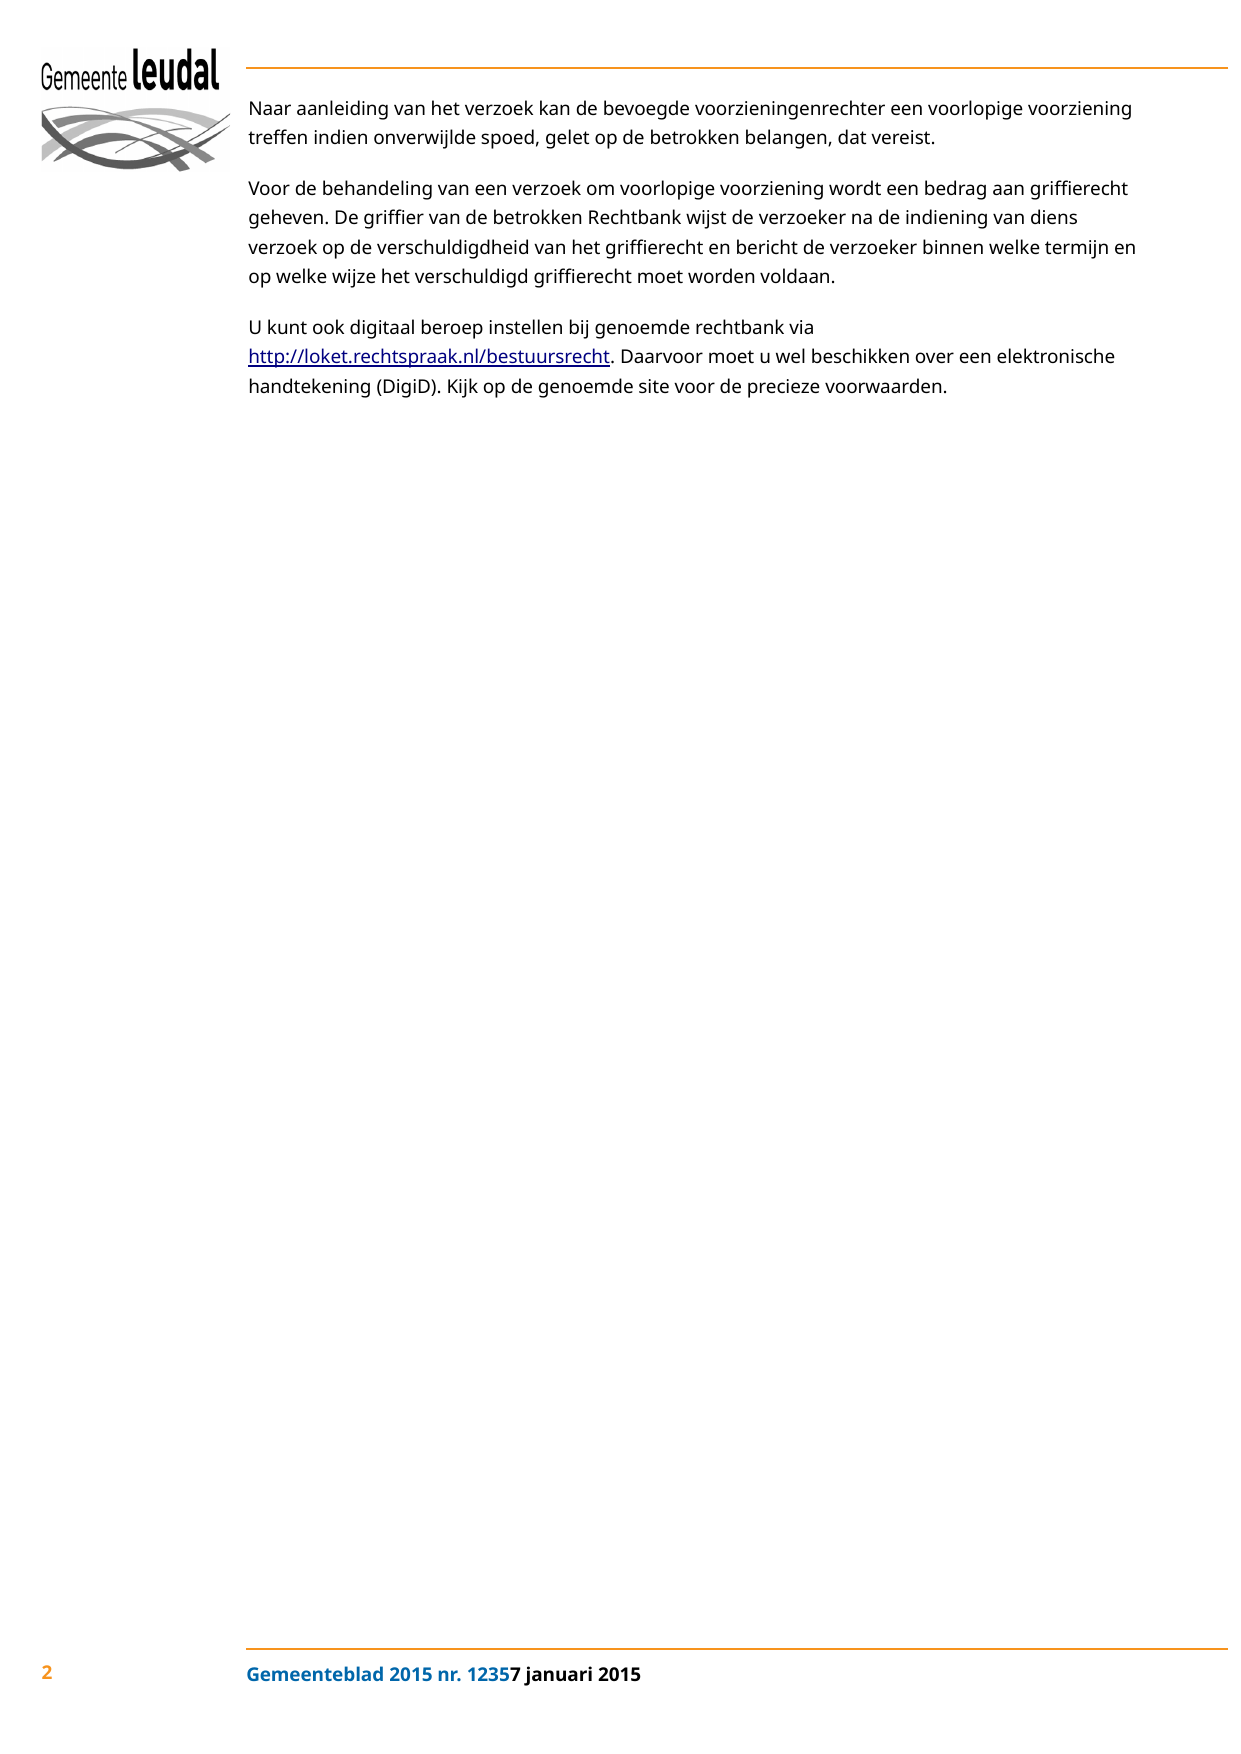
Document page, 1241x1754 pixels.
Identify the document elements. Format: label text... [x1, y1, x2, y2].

text Naar aanleiding van het verzoek kan de bevoegde voorzieningenrechter een voorlopige voorziening treffen indien onverwijlde spoed, gelet op de betrokken belangen, dat vereist. [248, 95, 1152, 150]
text Voor de behandeling van een verzoek om voorlopige voorziening wordt een bedrag aan griffierecht geheven. De griffier van de betrokken Rechtbank wijst de verzoeker na de indiening van diens verzoek op de verschuldigdheid van het griffierecht en bericht de verzoeker binnen welke termijn en op welke wijze het verschuldigd griffierecht moet worden voldaan. [248, 175, 1152, 289]
picture [41, 47, 231, 172]
text U kunt ook digitaal beroep instellen bij genoemde rechtbank via http://loket.rechtspraak.nl/bestuursrecht. Daarvoor moet u wel beschikken over een elektronische handtekening (DigiD). Kijk op de genoemde site voor de precieze voorwaarden. [248, 314, 1152, 399]
